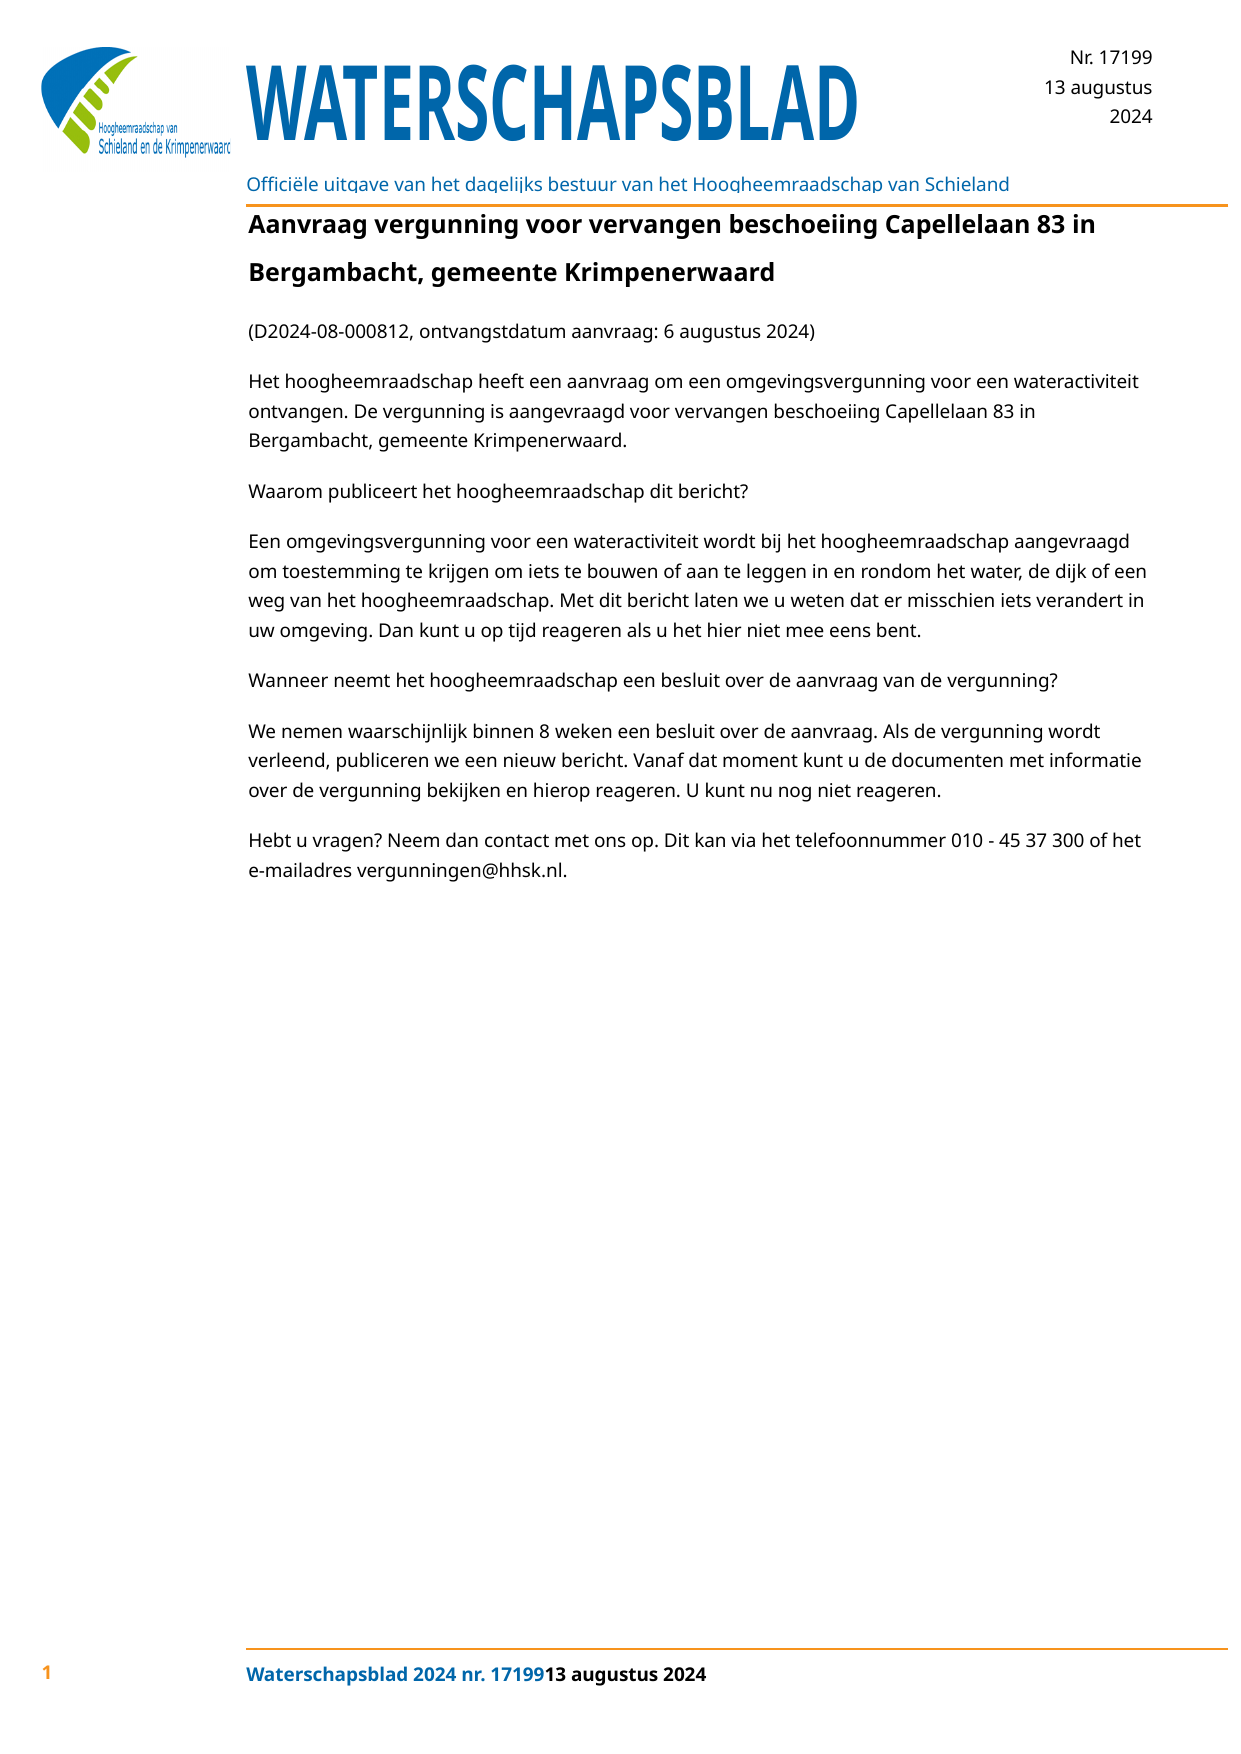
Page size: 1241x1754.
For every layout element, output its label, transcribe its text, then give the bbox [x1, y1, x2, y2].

picture [41, 47, 231, 172]
text Wanneer neemt het hoogheemraadschap een besluit over de aanvraag van de vergunning? [248, 667, 1152, 693]
text Waarom publiceert het hoogheemraadschap dit bericht? [248, 478, 1152, 504]
text (D2024-08-000812, ontvangstdatum aanvraag: 6 augustus 2024) [248, 318, 1152, 344]
text We nemen waarschijnlijk binnen 8 weken een besluit over de aanvraag. Als de vergunning wordt verleend, publiceren we een nieuw bericht. Vanaf dat moment kunt u de documenten met informatie over de vergunning bekijken en hierop reageren. U kunt nu nog niet reageren. [248, 718, 1152, 803]
text Het hoogheemraadschap heeft een aanvraag om een omgevingsvergunning voor een wateractiviteit ontvangen. De vergunning is aangevraagd voor vervangen beschoeiing Capellelaan 83 in Bergambacht, gemeente Krimpenerwaard. [248, 368, 1152, 453]
text Een omgevingsvergunning voor een wateractiviteit wordt bij het hoogheemraadschap aangevraagd om toestemming te krijgen om iets te bouwen of aan te leggen in en rondom het water, de dijk of een weg van het hoogheemraadschap. Met dit bericht laten we u weten dat er misschien iets verandert in uw omgeving. Dan kunt u op tijd reageren als u het hier niet mee eens bent. [248, 528, 1152, 643]
text Hebt u vragen? Neem dan contact met ons op. Dit kan via het telefoonnummer 010 - 45 37 300 of het e-mailadres vergunningen@hhsk.nl. [248, 827, 1152, 883]
text Aanvraag vergunning voor vervangen beschoeiing Capellelaan 83 in Bergambacht, gemeente Krimpenerwaard [248, 207, 1152, 288]
